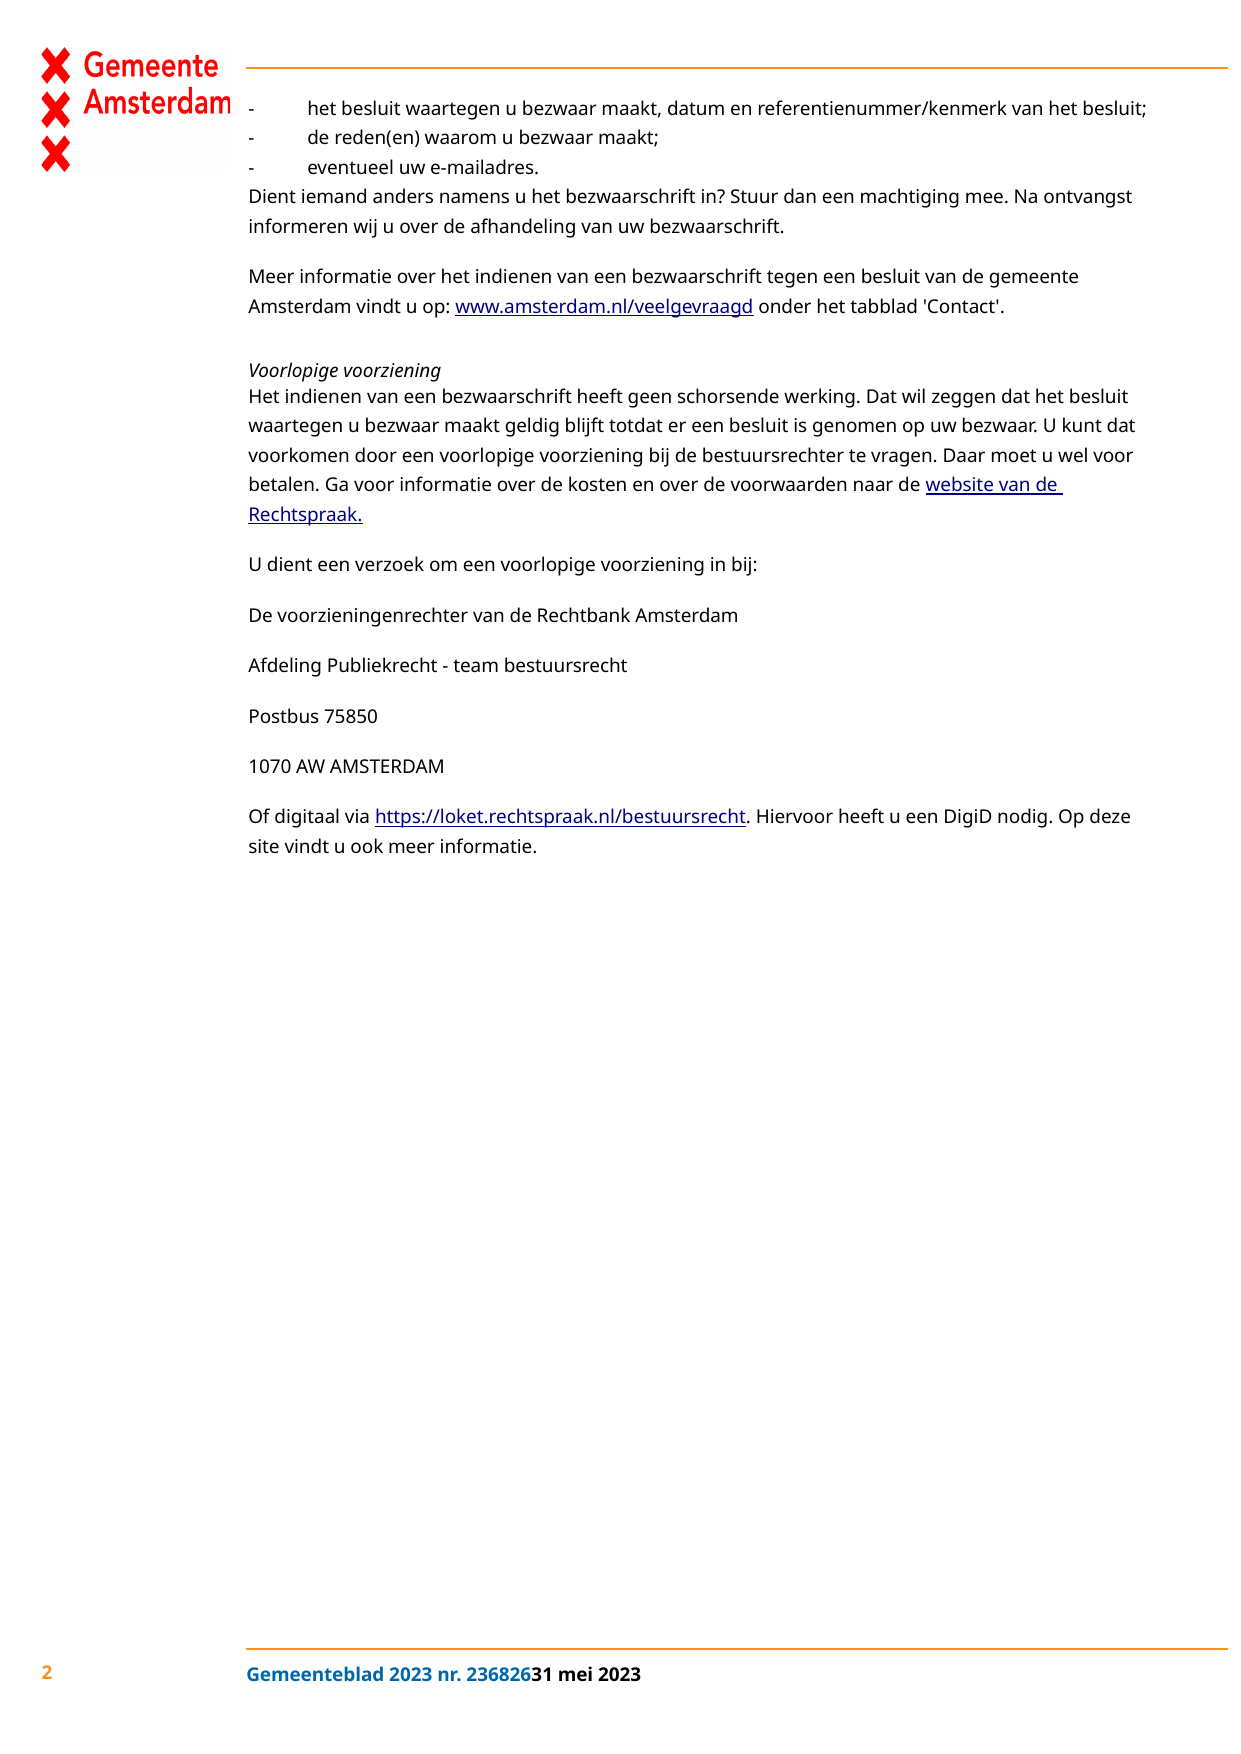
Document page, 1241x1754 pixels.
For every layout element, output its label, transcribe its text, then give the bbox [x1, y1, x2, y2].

text De voorzieningenrechter van de Rechtbank Amsterdam [248, 602, 1152, 628]
picture [41, 47, 231, 172]
list eventueel uw e-mailadres. [248, 154, 1152, 180]
text Postbus 75850 [248, 703, 1152, 728]
text Dient iemand anders namens u het bezwaarschrift in? Stuur dan een machtiging mee. Na ontvangst informeren wij u over de afhandeling van uw bezwaarschrift. [248, 183, 1152, 239]
list het besluit waartegen u bezwaar maakt, datum en referentienummer/kenmerk van het besluit; [248, 95, 1152, 121]
text Afdeling Publiekrecht - team bestuursrecht [248, 652, 1152, 678]
text Meer informatie over het indienen van een bezwaarschrift tegen een besluit van de gemeente Amsterdam vindt u op: www.amsterdam.nl/veelgevraagd onder het tabblad 'Contact'. [248, 263, 1152, 319]
list de reden(en) waarom u bezwaar maakt; [248, 124, 1152, 150]
text U dient een verzoek om een voorlopige voorziening in bij: [248, 552, 1152, 577]
text Voorlopige voorziening [248, 357, 1152, 383]
text Het indienen van een bezwaarschrift heeft geen schorsende werking. Dat wil zeggen dat het besluit waartegen u bezwaar maakt geldig blijft totdat er een besluit is genomen op uw bezwaar. U kunt dat voorkomen door een voorlopige voorziening bij de bestuursrechter te vragen. Daar moet u wel voor betalen. Ga voor informatie over de kosten en over de voorwaarden naar de website van de Rechtspraak. [248, 383, 1152, 527]
text Of digitaal via https://loket.rechtspraak.nl/bestuursrecht. Hiervoor heeft u een DigiD nodig. Op deze site vindt u ook meer informatie. [248, 804, 1152, 859]
text 1070 AW AMSTERDAM [248, 753, 1152, 779]
